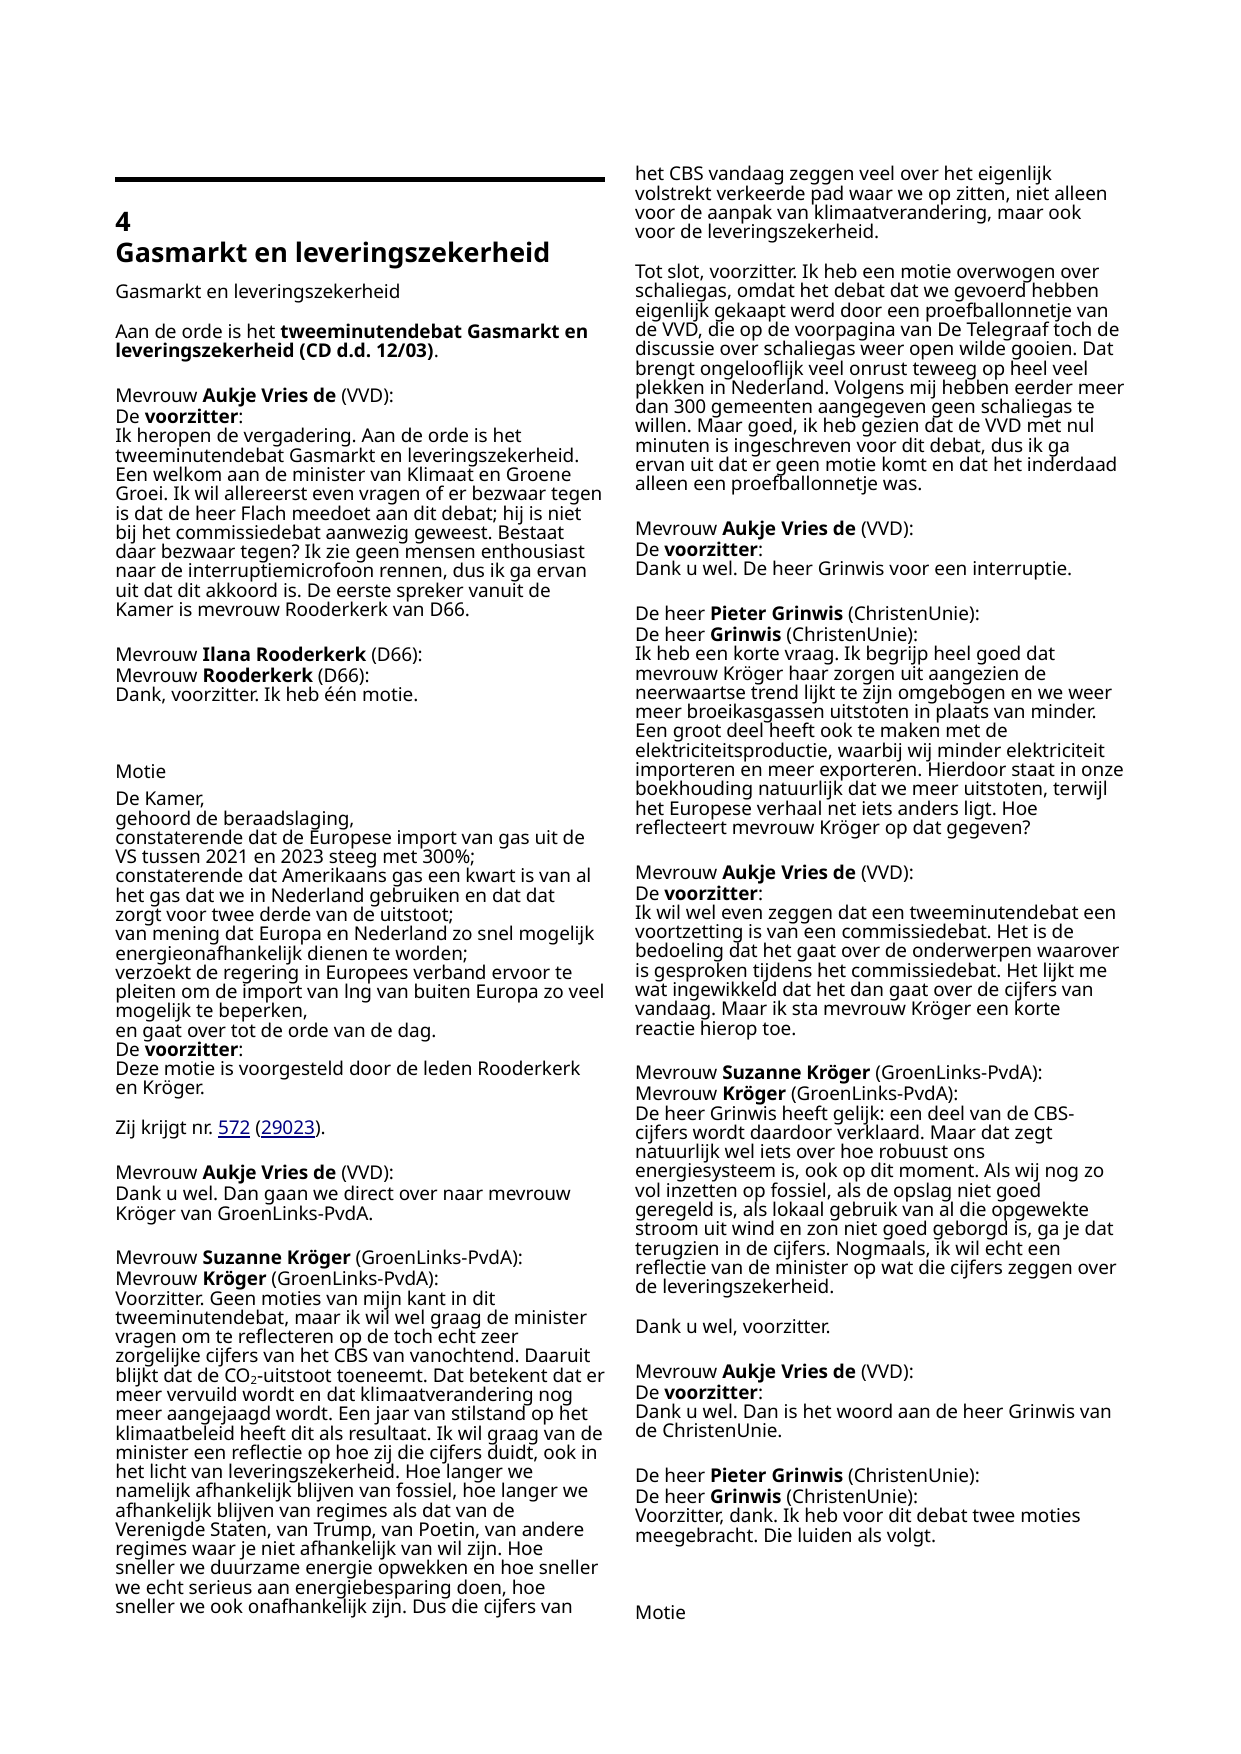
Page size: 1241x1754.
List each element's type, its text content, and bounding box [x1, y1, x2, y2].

text Mevrouw Rooderkerk (D66): [115, 667, 605, 686]
text Gasmarkt en leveringszekerheid [115, 239, 605, 283]
text De Kamer, [115, 790, 605, 809]
text verzoekt de regering in Europees verband ervoor te pleiten om de import van lng van buiten Europa zo veel mogelijk te beperken, [115, 964, 605, 1022]
text Mevrouw Suzanne Kröger (GroenLinks-PvdA): [115, 1244, 605, 1270]
text Ik wil wel even zeggen dat een tweeminutendebat een voortzetting is van een commissiedebat. Het is de bedoeling dat het gaat over de onderwerpen waarover is gesproken tijdens het commissiedebat. Het lijkt me wat ingewikkeld dat het dan gaat over de cijfers van vandaag. Maar ik sta mevrouw Kröger een korte reactie hierop toe. [635, 904, 1125, 1039]
text Voorzitter. Geen moties van mijn kant in dit tweeminutendebat, maar ik wil wel graag de minister vragen om te reflecteren op de toch echt zeer zorgelijke cijfers van het CBS van vanochtend. Daaruit blijkt dat de CO2-uitstoot toeneemt. Dat betekent dat er meer vervuild wordt en dat klimaatverandering nog meer aangejaagd wordt. Een jaar van stilstand op het klimaatbeleid heeft dit als resultaat. Ik wil graag van de minister een reflectie op hoe zij die cijfers duidt, ook in het licht van leveringszekerheid. Hoe langer we namelijk afhankelijk blijven van fossiel, hoe langer we afhankelijk blijven van regimes als dat van de Verenigde Staten, van Trump, van Poetin, van andere regimes waar je niet afhankelijk van wil zijn. Hoe sneller we duurzame energie opwekken en hoe sneller we echt serieus aan energiebesparing doen, hoe sneller we ook onafhankelijk zijn. Dus die cijfers van [115, 1289, 605, 1617]
text Gasmarkt en leveringszekerheid [115, 283, 605, 302]
text Motie [635, 1599, 1125, 1625]
text Mevrouw Aukje Vries de (VVD): [115, 382, 605, 408]
text De voorzitter: [635, 1384, 1125, 1403]
text Mevrouw Aukje Vries de (VVD): [635, 515, 1125, 541]
text Dank u wel, voorzitter. [635, 1318, 1125, 1337]
text Motie [115, 759, 605, 784]
text De voorzitter: [635, 884, 1125, 904]
text 4 [115, 203, 605, 239]
text De heer Pieter Grinwis (ChristenUnie): [635, 1462, 1125, 1488]
text De heer Grinwis (ChristenUnie): [635, 1488, 1125, 1507]
text Dank u wel. Dan is het woord aan de heer Grinwis van de ChristenUnie. [635, 1403, 1125, 1442]
text Ik heropen de vergadering. Aan de orde is het tweeminutendebat Gasmarkt en leveringszekerheid. Een welkom aan de minister van Klimaat en Groene Groei. Ik wil allereerst even vragen of er bezwaar tegen is dat de heer Flach meedoet aan dit debat; hij is niet bij het commissiedebat aanwezig geweest. Bestaat daar bezwaar tegen? Ik zie geen mensen enthousiast naar de interruptiemicrofoon rennen, dus ik ga ervan uit dat dit akkoord is. De eerste spreker vanuit de Kamer is mevrouw Rooderkerk van D66. [115, 427, 605, 620]
text De heer Grinwis (ChristenUnie): [635, 626, 1125, 645]
text De voorzitter: [635, 541, 1125, 560]
text gehoord de beraadslaging, [115, 809, 605, 829]
text Mevrouw Kröger (GroenLinks-PvdA): [635, 1085, 1125, 1104]
text van mening dat Europa en Nederland zo snel mogelijk energieonafhankelijk dienen te worden; [115, 925, 605, 964]
text Mevrouw Aukje Vries de (VVD): [635, 859, 1125, 884]
text constaterende dat de Europese import van gas uit de VS tussen 2021 en 2023 steeg met 300%; [115, 829, 605, 867]
text Deze motie is voorgesteld door de leden Rooderkerk en Kröger. [115, 1060, 605, 1099]
text Dank u wel. De heer Grinwis voor een interruptie. [635, 560, 1125, 579]
text De voorzitter: [115, 1041, 605, 1060]
text constaterende dat Amerikaans gas een kwart is van al het gas dat we in Nederland gebruiken en dat dat zorgt voor twee derde van de uitstoot; [115, 867, 605, 925]
text Aan de orde is het tweeminutendebat Gasmarkt en leveringszekerheid (CD d.d. 12/03). [115, 323, 605, 362]
text Mevrouw Kröger (GroenLinks-PvdA): [115, 1270, 605, 1289]
text Dank, voorzitter. Ik heb één motie. [115, 686, 605, 705]
text Dank u wel. Dan gaan we direct over naar mevrouw Kröger van GroenLinks-PvdA. [115, 1185, 605, 1224]
text Mevrouw Aukje Vries de (VVD): [115, 1159, 605, 1185]
text Tot slot, voorzitter. Ik heb een motie overwogen over schaliegas, omdat het debat dat we gevoerd hebben eigenlijk gekaapt werd door een proefballonnetje van de VVD, die op de voorpagina van De Telegraaf toch de discussie over schaliegas weer open wilde gooien. Dat brengt ongelooflijk veel onrust teweeg op heel veel plekken in Nederland. Volgens mij hebben eerder meer dan 300 gemeenten aangegeven geen schaliegas te willen. Maar goed, ik heb gezien dat de VVD met nul minuten is ingeschreven voor dit debat, dus ik ga ervan uit dat er geen motie komt en dat het inderdaad alleen een proefballonnetje was. [635, 263, 1125, 494]
text Voorzitter, dank. Ik heb voor dit debat twee moties meegebracht. Die luiden als volgt. [635, 1507, 1125, 1546]
text De heer Pieter Grinwis (ChristenUnie): [635, 600, 1125, 626]
text Mevrouw Ilana Rooderkerk (D66): [115, 641, 605, 667]
text Mevrouw Aukje Vries de (VVD): [635, 1358, 1125, 1384]
text Zij krijgt nr. 572 (29023). [115, 1119, 605, 1139]
text De voorzitter: [115, 408, 605, 427]
text De heer Grinwis heeft gelijk: een deel van de CBS-cijfers wordt daardoor verklaard. Maar dat zegt natuurlijk wel iets over hoe robuust ons energiesysteem is, ook op dit moment. Als wij nog zo vol inzetten op fossiel, als de opslag niet goed geregeld is, als lokaal gebruik van al die opgewekte stroom uit wind en zon niet goed geborgd is, ga je dat terugzien in de cijfers. Nogmaals, ik wil echt een reflectie van de minister op wat die cijfers zeggen over de leveringszekerheid. [635, 1104, 1125, 1297]
text Mevrouw Suzanne Kröger (GroenLinks-PvdA): [635, 1059, 1125, 1085]
text het CBS vandaag zeggen veel over het eigenlijk volstrekt verkeerde pad waar we op zitten, niet alleen voor de aanpak van klimaatverandering, maar ook voor de leveringszekerheid. [635, 165, 1125, 242]
text en gaat over tot de orde van de dag. [115, 1022, 605, 1041]
text Ik heb een korte vraag. Ik begrijp heel goed dat mevrouw Kröger haar zorgen uit aangezien de neerwaartse trend lijkt te zijn omgebogen en we weer meer broeikasgassen uitstoten in plaats van minder. Een groot deel heeft ook te maken met de elektriciteitsproductie, waarbij wij minder elektriciteit importeren en meer exporteren. Hierdoor staat in onze boekhouding natuurlijk dat we meer uitstoten, terwijl het Europese verhaal net iets anders ligt. Hoe reflecteert mevrouw Kröger op dat gegeven? [635, 645, 1125, 838]
